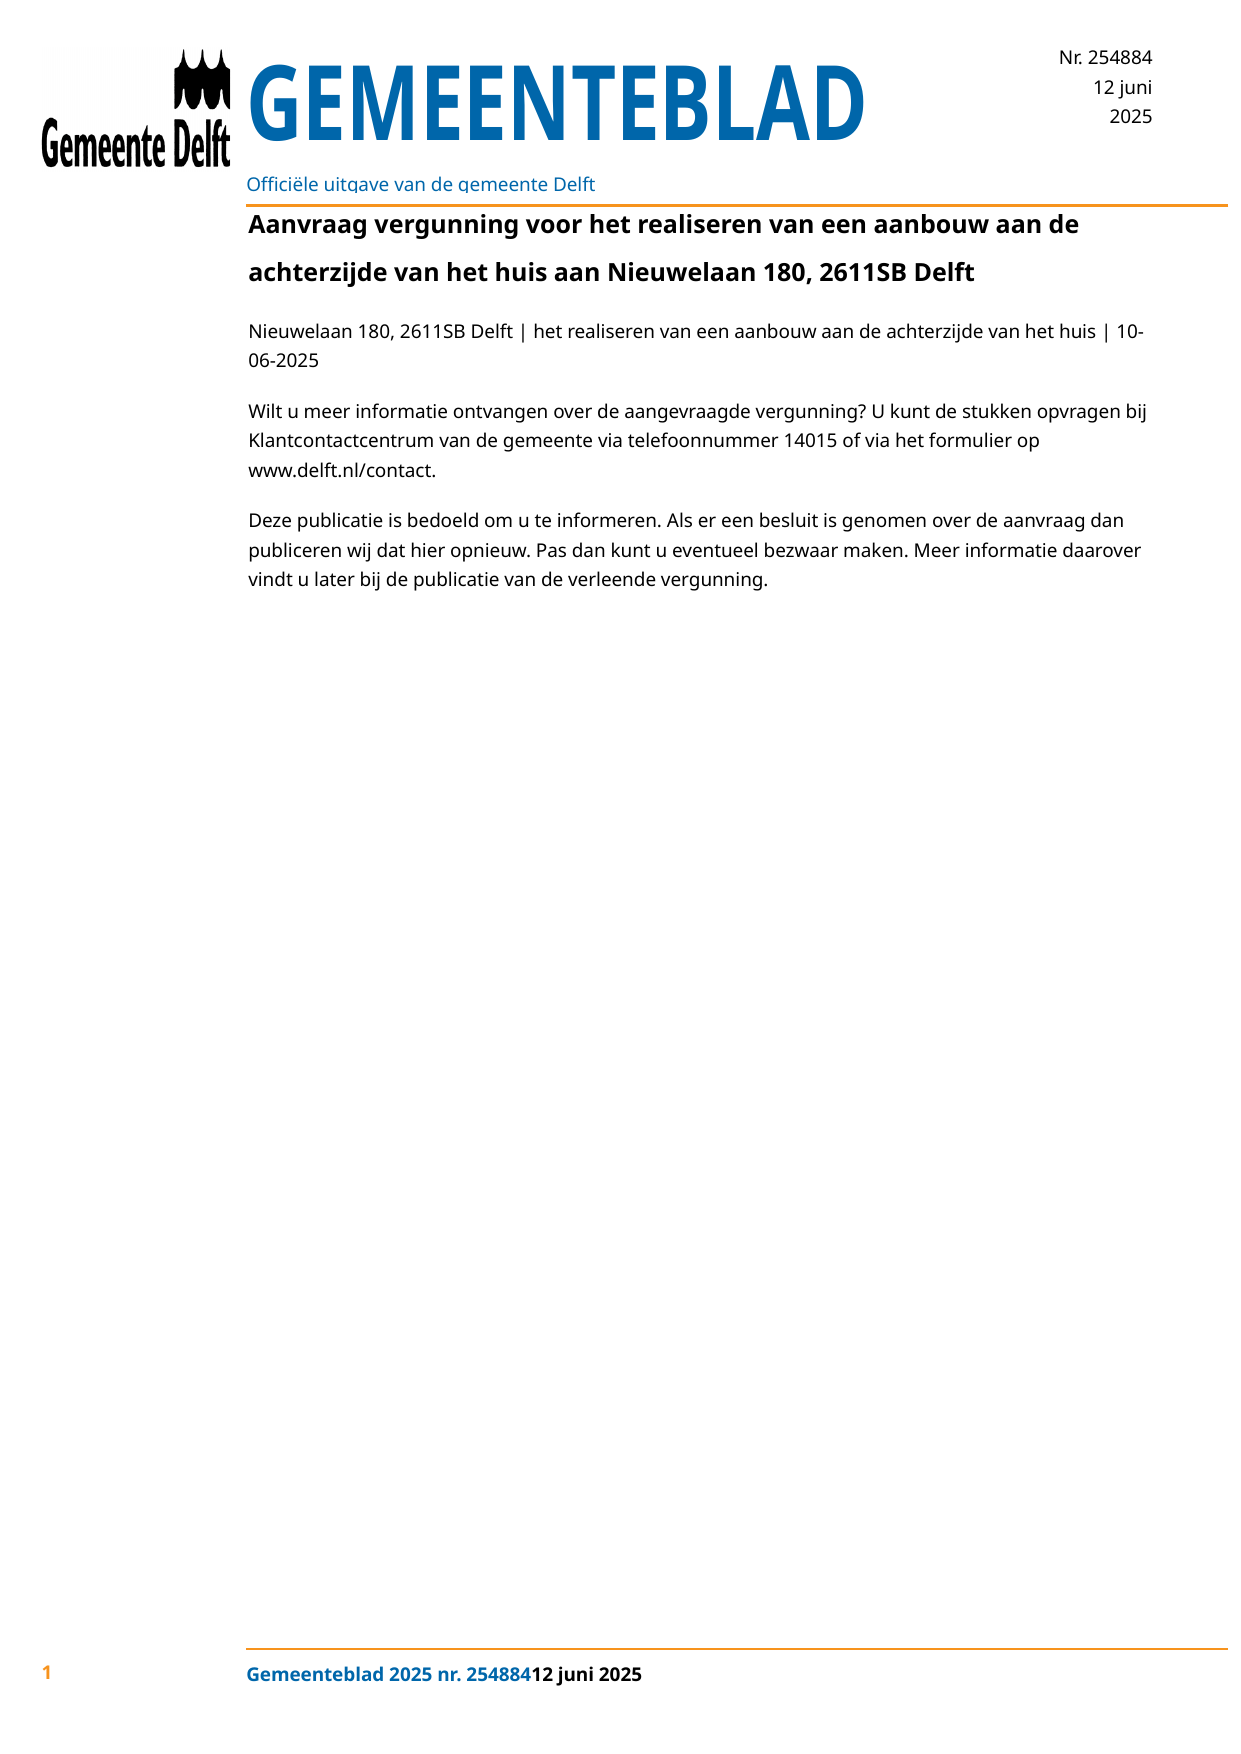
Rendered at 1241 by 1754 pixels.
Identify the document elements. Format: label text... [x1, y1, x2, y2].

picture [41, 47, 231, 172]
text Aanvraag vergunning voor het realiseren van een aanbouw aan de achterzijde van het huis aan Nieuwelaan 180, 2611SB Delft [248, 207, 1152, 288]
text Nieuwelaan 180, 2611SB Delft | het realiseren van een aanbouw aan de achterzijde van het huis | 10-06-2025 [248, 318, 1152, 373]
text Deze publicatie is bedoeld om u te informeren. Als er een besluit is genomen over de aanvraag dan publiceren wij dat hier opnieuw. Pas dan kunt u eventueel bezwaar maken. Meer informatie daarover vindt u later bij de publicatie van de verleende vergunning. [248, 507, 1152, 592]
text Wilt u meer informatie ontvangen over de aangevraagde vergunning? U kunt de stukken opvragen bij Klantcontactcentrum van de gemeente via telefoonnummer 14015 of via het formulier op www.delft.nl/contact. [248, 398, 1152, 483]
